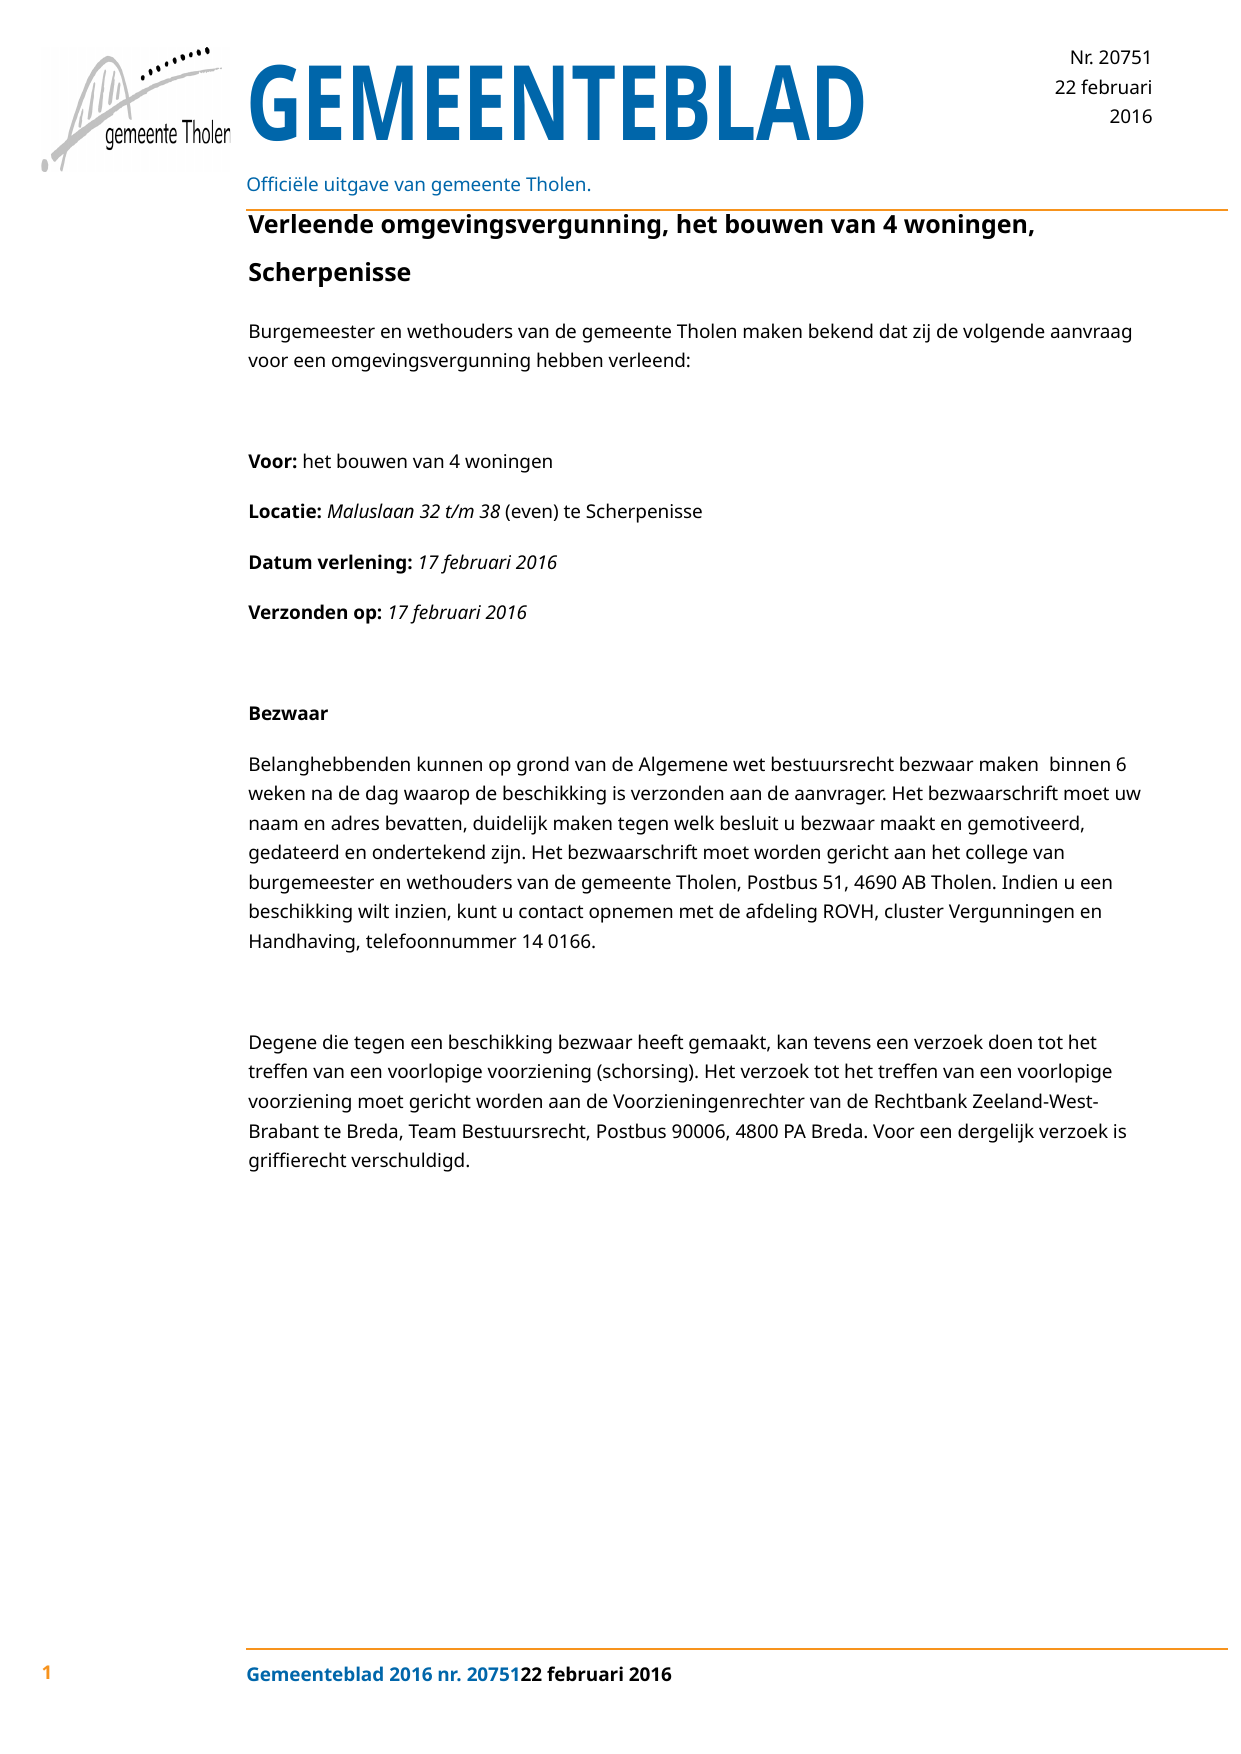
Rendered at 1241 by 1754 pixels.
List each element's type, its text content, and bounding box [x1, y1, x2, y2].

text Locatie: Maluslaan 32 t/m 38 (even) te Scherpenisse [248, 499, 1152, 524]
text Burgemeester en wethouders van de gemeente Tholen maken bekend dat zij de volgende aanvraag voor een omgevingsvergunning hebben verleend: [248, 318, 1152, 373]
text Voor: het bouwen van 4 woningen [248, 448, 1152, 474]
picture [41, 47, 231, 172]
text Degene die tegen een beschikking bezwaar heeft gemaakt, kan tevens een verzoek doen tot het treffen van een voorlopige voorziening (schorsing). Het verzoek tot het treffen van een voorlopige voorziening moet gericht worden aan de Voorzieningenrechter van de Rechtbank Zeeland-West-Brabant te Breda, Team Bestuursrecht, Postbus 90006, 4800 PA Breda. Voor een dergelijk verzoek is griffierecht verschuldigd. [248, 1029, 1152, 1173]
text Datum verlening: 17 februari 2016 [248, 549, 1152, 575]
text Verzonden op: 17 februari 2016 [248, 599, 1152, 625]
text Verleende omgevingsvergunning, het bouwen van 4 woningen, Scherpenisse [248, 211, 1152, 288]
text Belanghebbenden kunnen op grond van de Algemene wet bestuursrecht bezwaar maken binnen 6 weken na de dag waarop de beschikking is verzonden aan de aanvrager. Het bezwaarschrift moet uw naam en adres bevatten, duidelijk maken tegen welk besluit u bezwaar maakt en gemotiveerd, gedateerd en ondertekend zijn. Het bezwaarschrift moet worden gericht aan het college van burgemeester en wethouders van de gemeente Tholen, Postbus 51, 4690 AB Tholen. Indien u een beschikking wilt inzien, kunt u contact opnemen met de afdeling ROVH, cluster Vergunningen en Handhaving, telefoonnummer 14 0166. [248, 751, 1152, 954]
text Bezwaar [248, 700, 1152, 726]
